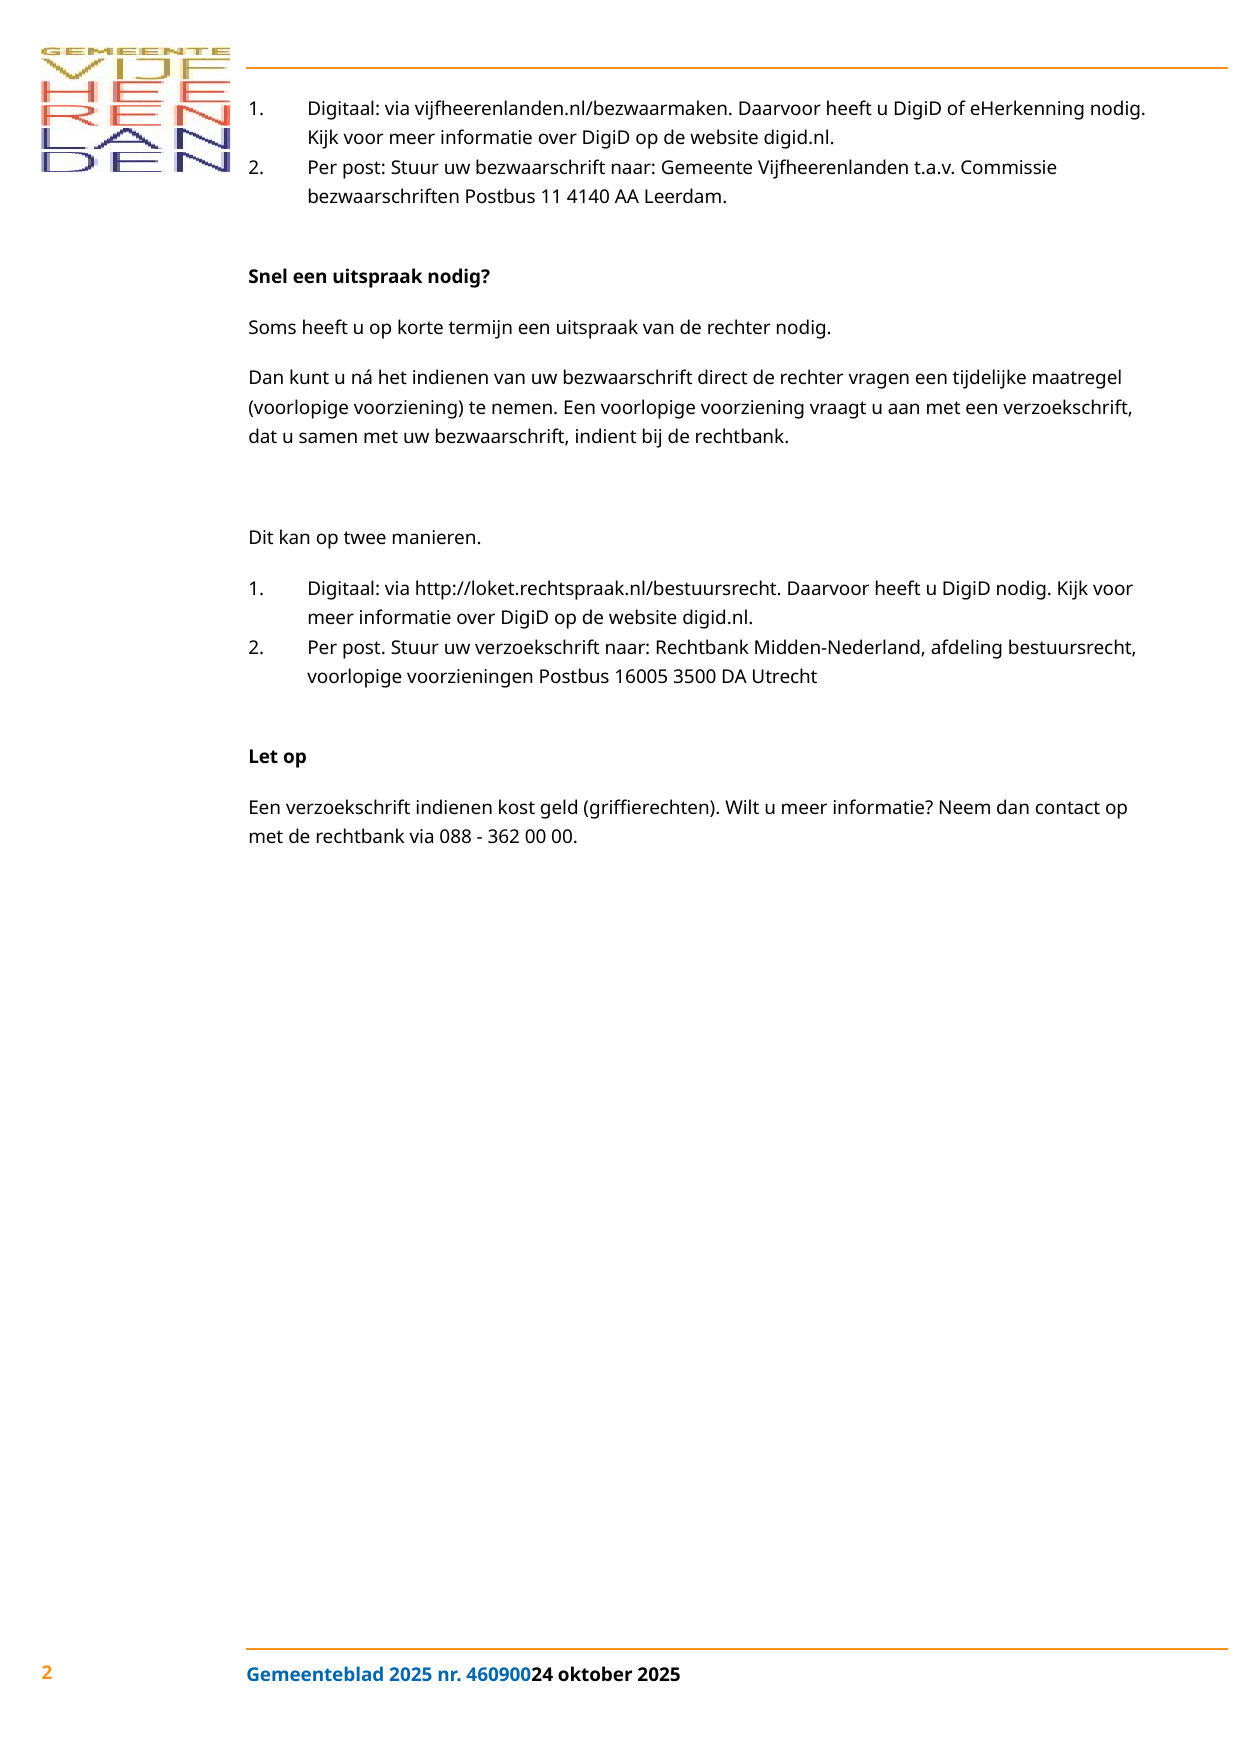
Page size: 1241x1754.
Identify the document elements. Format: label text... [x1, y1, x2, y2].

text Dit kan op twee manieren. [248, 524, 1152, 550]
text Soms heeft u op korte termijn een uitspraak van de rechter nodig. [248, 314, 1152, 340]
list Per post. Stuur uw verzoekschrift naar: Rechtbank Midden-Nederland, afdeling bestuursrecht, voorlopige voorzieningen Postbus 16005 3500 DA Utrecht [248, 634, 1152, 689]
list Digitaal: via vijfheerenlanden.nl/bezwaarmaken. Daarvoor heeft u DigiD of eHerkenning nodig. Kijk voor meer informatie over DigiD op de website digid.nl. [248, 95, 1152, 150]
list Per post: Stuur uw bezwaarschrift naar: Gemeente Vijfheerenlanden t.a.v. Commissie bezwaarschriften Postbus 11 4140 AA Leerdam. [248, 154, 1152, 209]
text Dan kunt u ná het indienen van uw bezwaarschrift direct de rechter vragen een tijdelijke maatregel (voorlopige voorziening) te nemen. Een voorlopige voorziening vraagt u aan met een verzoekschrift, dat u samen met uw bezwaarschrift, indient bij de rechtbank. [248, 364, 1152, 449]
text Een verzoekschrift indienen kost geld (griffierechten). Wilt u meer informatie? Neem dan contact op met de rechtbank via 088 - 362 00 00. [248, 794, 1152, 849]
list Digitaal: via http://loket.rechtspraak.nl/bestuursrecht. Daarvoor heeft u DigiD nodig. Kijk voor meer informatie over DigiD op de website digid.nl. [248, 575, 1152, 630]
picture [41, 47, 231, 172]
text Let op [248, 743, 1152, 769]
text Snel een uitspraak nodig? [248, 263, 1152, 289]
